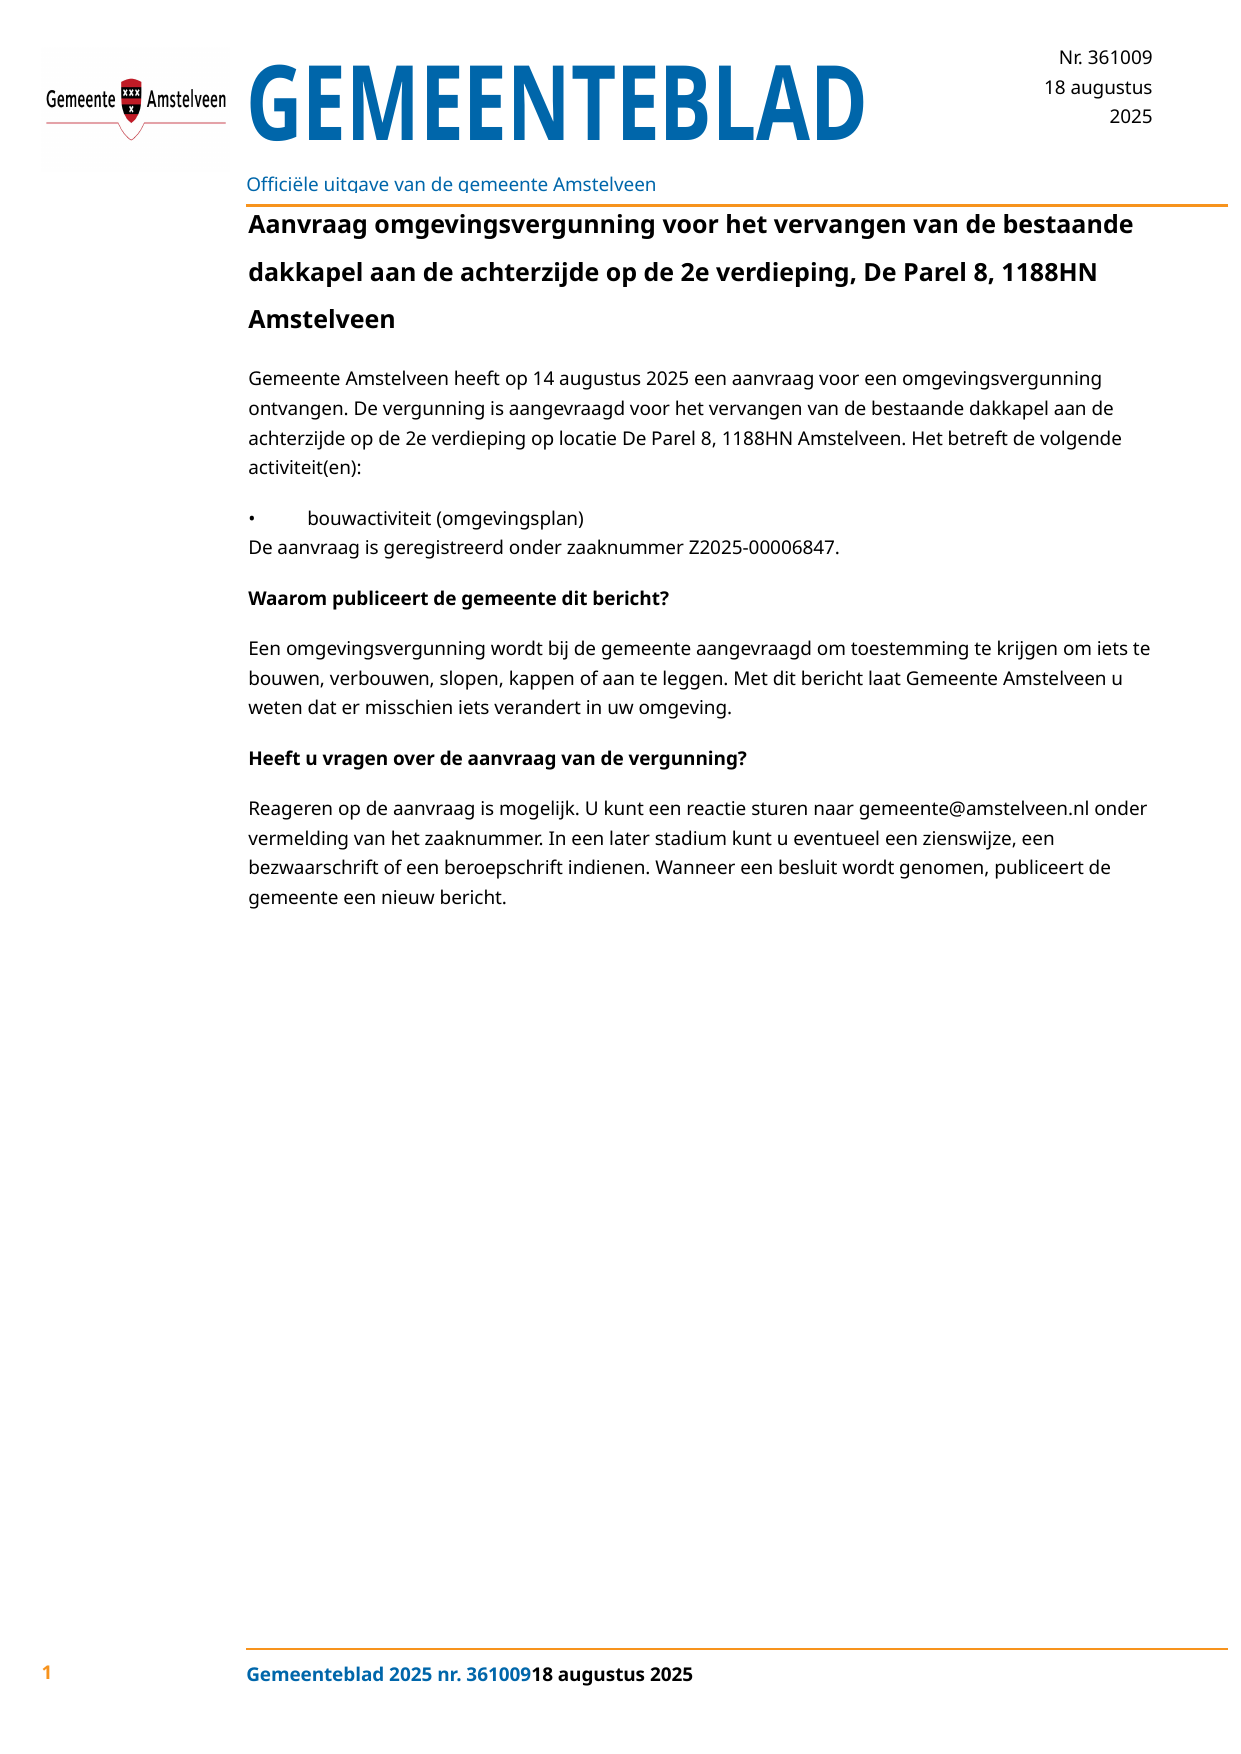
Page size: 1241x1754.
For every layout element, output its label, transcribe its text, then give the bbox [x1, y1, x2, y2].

list bouwactiviteit (omgevingsplan) [248, 505, 1152, 530]
text Waarom publiceert de gemeente dit bericht? [248, 585, 1152, 610]
text Aanvraag omgevingsvergunning voor het vervangen van de bestaande dakkapel aan de achterzijde op de 2e verdieping, De Parel 8, 1188HN Amstelveen [248, 207, 1152, 336]
picture [41, 47, 231, 172]
text Reageren op de aanvraag is mogelijk. U kunt een reactie sturen naar gemeente@amstelveen.nl onder vermelding van het zaaknummer. In een later stadium kunt u eventueel een zienswijze, een bezwaarschrift of een beroepschrift indienen. Wanneer een besluit wordt genomen, publiceert de gemeente een nieuw bericht. [248, 795, 1152, 909]
text Gemeente Amstelveen heeft op 14 augustus 2025 een aanvraag voor een omgevingsvergunning ontvangen. De vergunning is aangevraagd voor het vervangen van de bestaande dakkapel aan de achterzijde op de 2e verdieping op locatie De Parel 8, 1188HN Amstelveen. Het betreft de volgende activiteit(en): [248, 366, 1152, 480]
text Een omgevingsvergunning wordt bij de gemeente aangevraagd om toestemming te krijgen om iets te bouwen, verbouwen, slopen, kappen of aan te leggen. Met dit bericht laat Gemeente Amstelveen u weten dat er misschien iets verandert in uw omgeving. [248, 635, 1152, 720]
text De aanvraag is geregistreerd onder zaaknummer Z2025-00006847. [248, 534, 1152, 560]
text Heeft u vragen over de aanvraag van de vergunning? [248, 745, 1152, 770]
